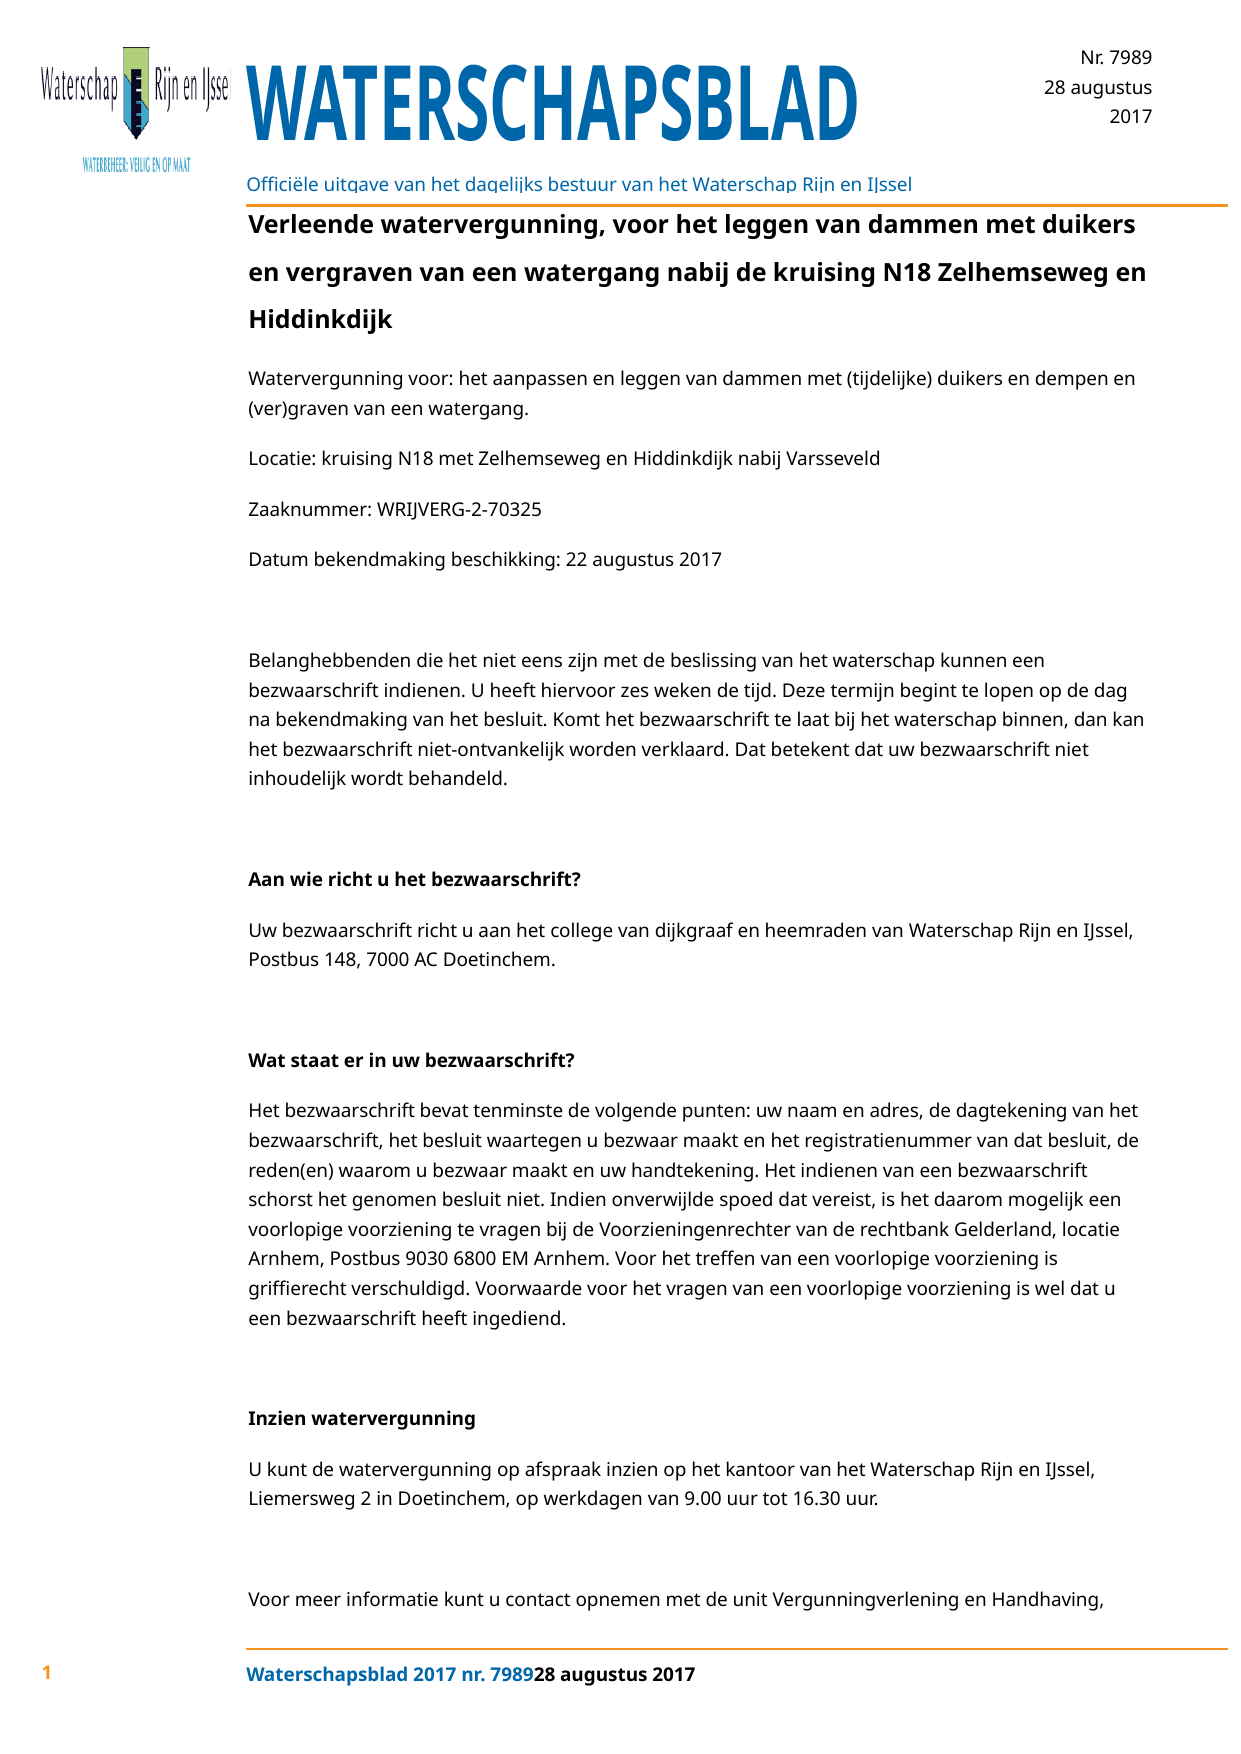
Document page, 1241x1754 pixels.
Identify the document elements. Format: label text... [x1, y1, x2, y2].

text Wat staat er in uw bezwaarschrift? [248, 1047, 1152, 1073]
text Zaaknummer: WRIJVERG-2-70325 [248, 496, 1152, 522]
text Aan wie richt u het bezwaarschrift? [248, 866, 1152, 892]
text Locatie: kruising N18 met Zelhemseweg en Hiddinkdijk nabij Varsseveld [248, 446, 1152, 471]
text Datum bekendmaking beschikking: 22 augustus 2017 [248, 546, 1152, 572]
text Voor meer informatie kunt u contact opnemen met de unit Vergunningverlening en Handhaving, [248, 1586, 1152, 1612]
text Inzien watervergunning [248, 1406, 1152, 1431]
picture [41, 47, 231, 172]
text Verleende watervergunning, voor het leggen van dammen met duikers en vergraven van een watergang nabij de kruising N18 Zelhemseweg en Hiddinkdijk [248, 207, 1152, 336]
text Watervergunning voor: het aanpassen en leggen van dammen met (tijdelijke) duikers en dempen en (ver)graven van een watergang. [248, 366, 1152, 421]
text Het bezwaarschrift bevat tenminste de volgende punten: uw naam en adres, de dagtekening van het bezwaarschrift, het besluit waartegen u bezwaar maakt en het registratienummer van dat besluit, de reden(en) waarom u bezwaar maakt en uw handtekening. Het indienen van een bezwaarschrift schorst het genomen besluit niet. Indien onverwijlde spoed dat vereist, is het daarom mogelijk een voorlopige voorziening te vragen bij de Voorzieningenrechter van de rechtbank Gelderland, locatie Arnhem, Postbus 9030 6800 EM Arnhem. Voor het treffen van een voorlopige voorziening is griffierecht verschuldigd. Voorwaarde voor het vragen van een voorlopige voorziening is wel dat u een bezwaarschrift heeft ingediend. [248, 1098, 1152, 1330]
text Belanghebbenden die het niet eens zijn met de beslissing van het waterschap kunnen een bezwaarschrift indienen. U heeft hiervoor zes weken de tijd. Deze termijn begint te lopen op de dag na bekendmaking van het besluit. Komt het bezwaarschrift te laat bij het waterschap binnen, dan kan het bezwaarschrift niet-ontvankelijk worden verklaard. Dat betekent dat uw bezwaarschrift niet inhoudelijk wordt behandeld. [248, 647, 1152, 791]
text Uw bezwaarschrift richt u aan het college van dijkgraaf en heemraden van Waterschap Rijn en IJssel, Postbus 148, 7000 AC Doetinchem. [248, 917, 1152, 972]
text U kunt de watervergunning op afspraak inzien op het kantoor van het Waterschap Rijn en IJssel, Liemersweg 2 in Doetinchem, op werkdagen van 9.00 uur tot 16.30 uur. [248, 1456, 1152, 1511]
